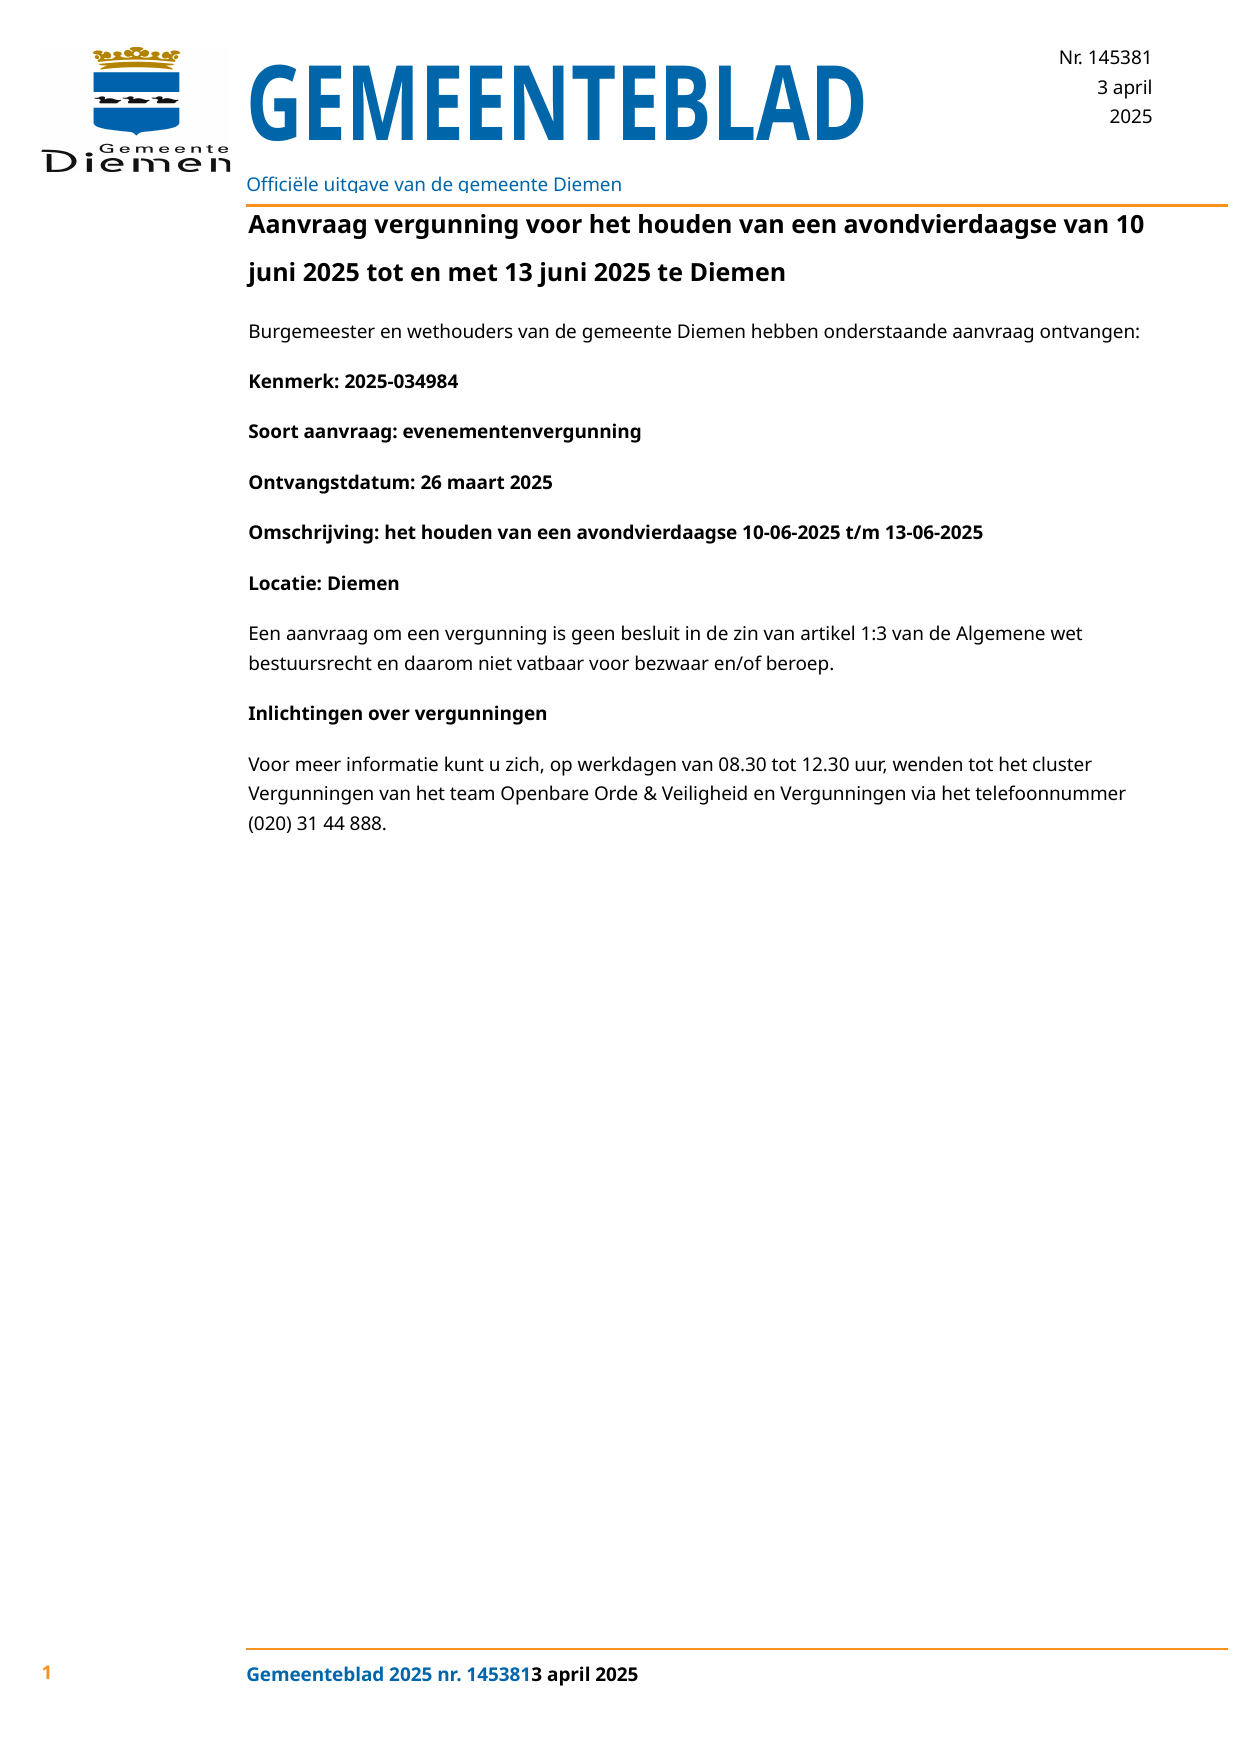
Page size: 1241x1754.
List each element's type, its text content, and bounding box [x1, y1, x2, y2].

text Een aanvraag om een vergunning is geen besluit in de zin van artikel 1:3 van de Algemene wet bestuursrecht en daarom niet vatbaar voor bezwaar en/of beroep. [248, 620, 1152, 676]
text Inlichtingen over vergunningen [248, 700, 1152, 726]
text Aanvraag vergunning voor het houden van een avondvierdaagse van 10 juni 2025 tot en met 13 juni 2025 te Diemen [248, 207, 1152, 288]
text Soort aanvraag: evenementenvergunning [248, 419, 1152, 444]
text Burgemeester en wethouders van de gemeente Diemen hebben onderstaande aanvraag ontvangen: [248, 318, 1152, 344]
text Ontvangstdatum: 26 maart 2025 [248, 469, 1152, 495]
text Kenmerk: 2025-034984 [248, 368, 1152, 394]
text Voor meer informatie kunt u zich, op werkdagen van 08.30 tot 12.30 uur, wenden tot het cluster Vergunningen van het team Openbare Orde & Veiligheid en Vergunningen via het telefoonnummer (020) 31 44 888. [248, 751, 1152, 836]
text Locatie: Diemen [248, 570, 1152, 596]
picture [41, 47, 231, 172]
text Omschrijving: het houden van een avondvierdaagse 10-06-2025 t/m 13-06-2025 [248, 519, 1152, 545]
